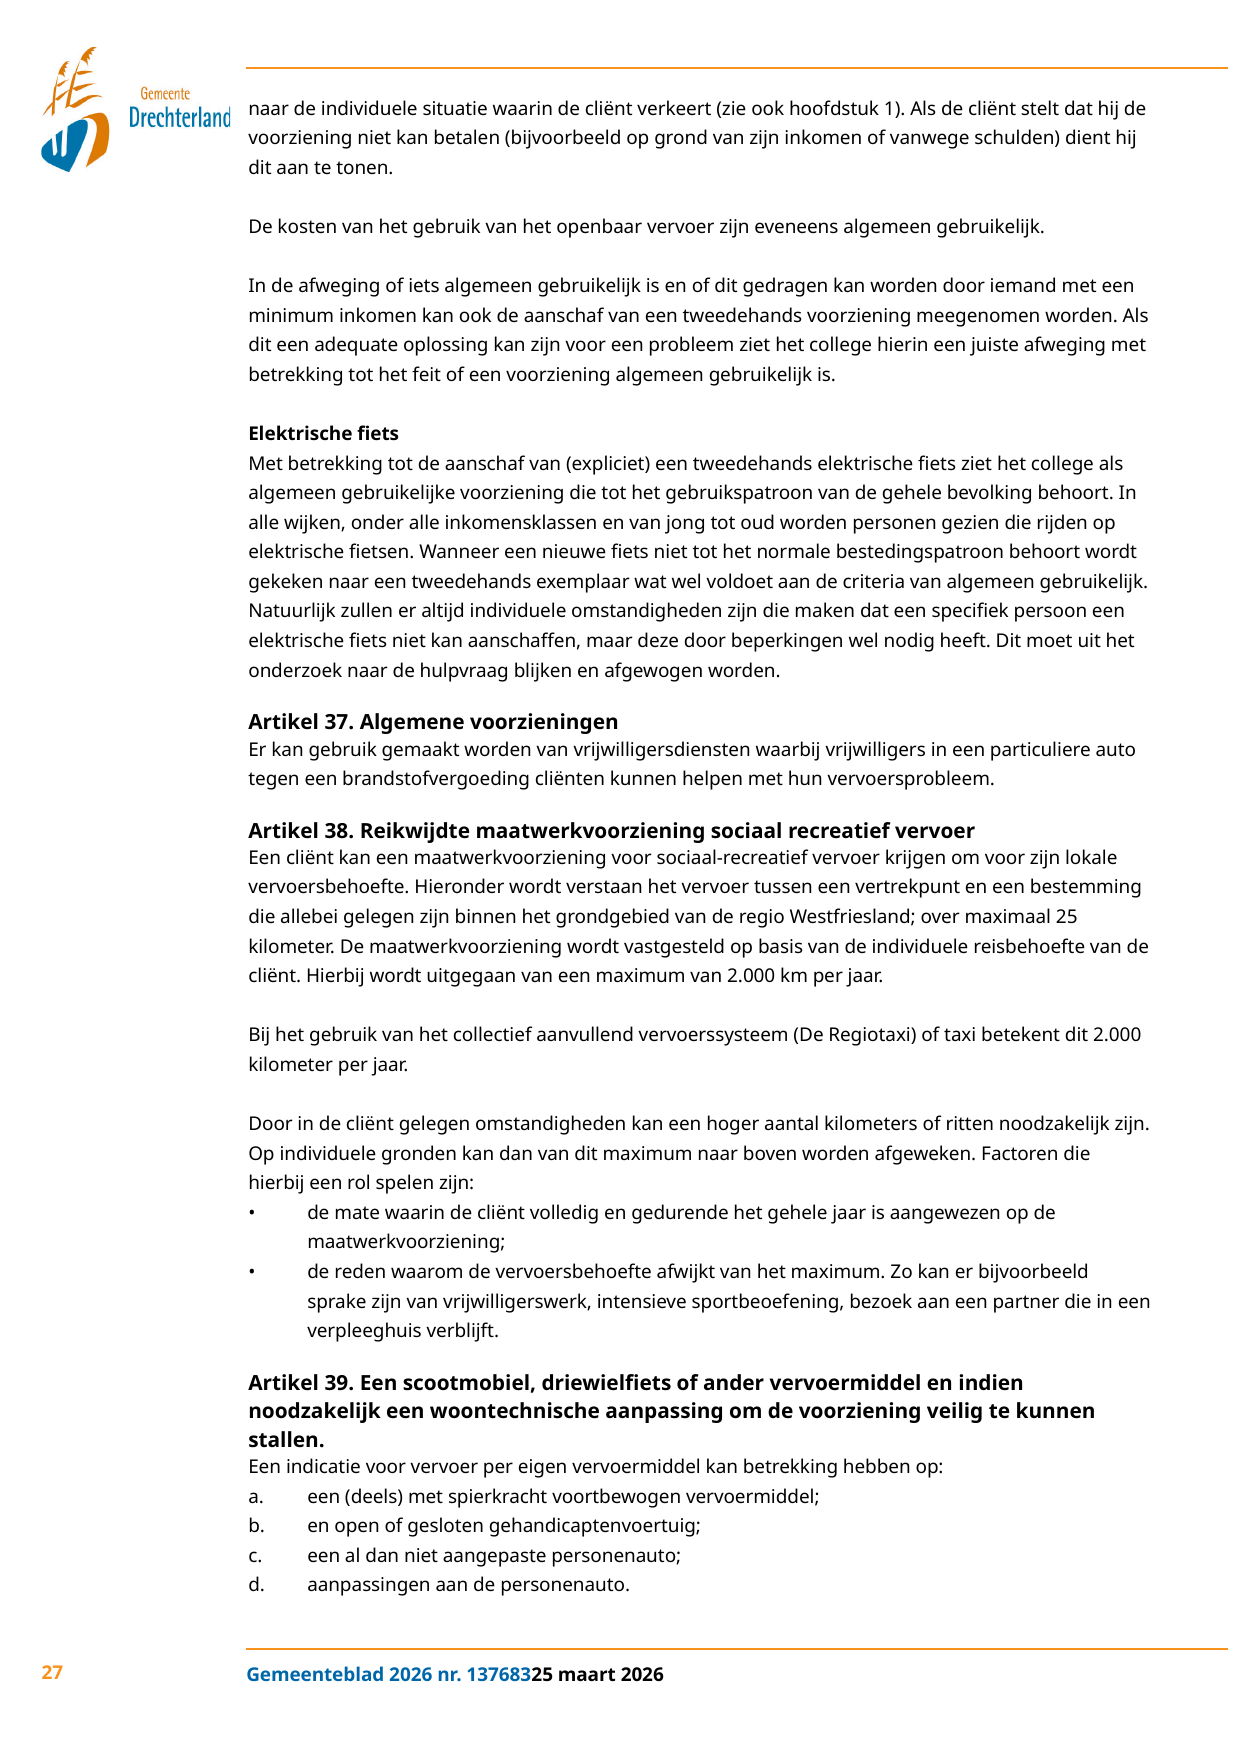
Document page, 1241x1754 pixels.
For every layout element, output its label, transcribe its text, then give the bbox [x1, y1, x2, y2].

list en open of gesloten gehandicaptenvoertuig; [248, 1512, 1152, 1538]
text Bij het gebruik van het collectief aanvullend vervoerssysteem (De Regiotaxi) of taxi betekent dit 2.000 kilometer per jaar. [248, 1022, 1152, 1077]
list een (deels) met spierkracht voortbewogen vervoermiddel; [248, 1483, 1152, 1508]
text De kosten van het gebruik van het openbaar vervoer zijn eveneens algemeen gebruikelijk. [248, 213, 1152, 239]
text Artikel 37. Algemene voorzieningen [248, 707, 1152, 736]
text naar de individuele situatie waarin de cliënt verkeert (zie ook hoofdstuk 1). Als de cliënt stelt dat hij de voorziening niet kan betalen (bijvoorbeeld op grond van zijn inkomen of vanwege schulden) dient hij dit aan te tonen. [248, 95, 1152, 180]
text In de afweging of iets algemeen gebruikelijk is en of dit gedragen kan worden door iemand met een minimum inkomen kan ook de aanschaf van een tweedehands voorziening meegenomen worden. Als dit een adequate oplossing kan zijn voor een probleem ziet het college hierin een juiste afweging met betrekking tot het feit of een voorziening algemeen gebruikelijk is. [248, 272, 1152, 387]
picture [226, 115, 231, 124]
text Artikel 38. Reikwijdte maatwerkvoorziening sociaal recreatief vervoer [248, 816, 1152, 844]
picture [41, 47, 231, 172]
list de mate waarin de cliënt volledig en gedurende het gehele jaar is aangewezen op de maatwerkvoorziening; [248, 1199, 1152, 1254]
text Met betrekking tot de aanschaf van (expliciet) een tweedehands elektrische fiets ziet het college als algemeen gebruikelijke voorziening die tot het gebruikspatroon van de gehele bevolking behoort. In alle wijken, onder alle inkomensklassen en van jong tot oud worden personen gezien die rijden op elektrische fietsen. Wanneer een nieuwe fiets niet tot het normale bestedingspatroon behoort wordt gekeken naar een tweedehands exemplaar wat wel voldoet aan de criteria van algemeen gebruikelijk. Natuurlijk zullen er altijd individuele omstandigheden zijn die maken dat een specifiek persoon een elektrische fiets niet kan aanschaffen, maar deze door beperkingen wel nodig heeft. Dit moet uit het onderzoek naar de hulpvraag blijken en afgewogen worden. [248, 450, 1152, 683]
list aanpassingen aan de personenauto. [248, 1572, 1152, 1597]
text Er kan gebruik gemaakt worden van vrijwilligersdiensten waarbij vrijwilligers in een particuliere auto tegen een brandstofvergoeding cliënten kunnen helpen met hun vervoersprobleem. [248, 736, 1152, 791]
list de reden waarom de vervoersbehoefte afwijkt van het maximum. Zo kan er bijvoorbeeld sprake zijn van vrijwilligerswerk, intensieve sportbeoefening, bezoek aan een partner die in een verpleeghuis verblijft. [248, 1258, 1152, 1343]
picture [41, 158, 64, 172]
text Artikel 39. Een scootmobiel, driewielfiets of ander vervoermiddel en indien noodzakelijk een woontechnische aanpassing om de voorziening veilig te kunnen stallen. [248, 1368, 1152, 1453]
list een al dan niet aangepaste personenauto; [248, 1542, 1152, 1568]
text Elektrische fiets [248, 420, 1152, 446]
text Een cliënt kan een maatwerkvoorziening voor sociaal-recreatief vervoer krijgen om voor zijn lokale vervoersbehoefte. Hieronder wordt verstaan het vervoer tussen een vertrekpunt en een bestemming die allebei gelegen zijn binnen het grondgebied van de regio Westfriesland; over maximaal 25 kilometer. De maatwerkvoorziening wordt vastgesteld op basis van de individuele reisbehoefte van de cliënt. Hierbij wordt uitgegaan van een maximum van 2.000 km per jaar. [248, 844, 1152, 988]
text Een indicatie voor vervoer per eigen vervoermiddel kan betrekking hebben op: [248, 1453, 1152, 1479]
text Door in de cliënt gelegen omstandigheden kan een hoger aantal kilometers of ritten noodzakelijk zijn. Op individuele gronden kan dan van dit maximum naar boven worden afgeweken. Factoren die hierbij een rol spelen zijn: [248, 1110, 1152, 1195]
